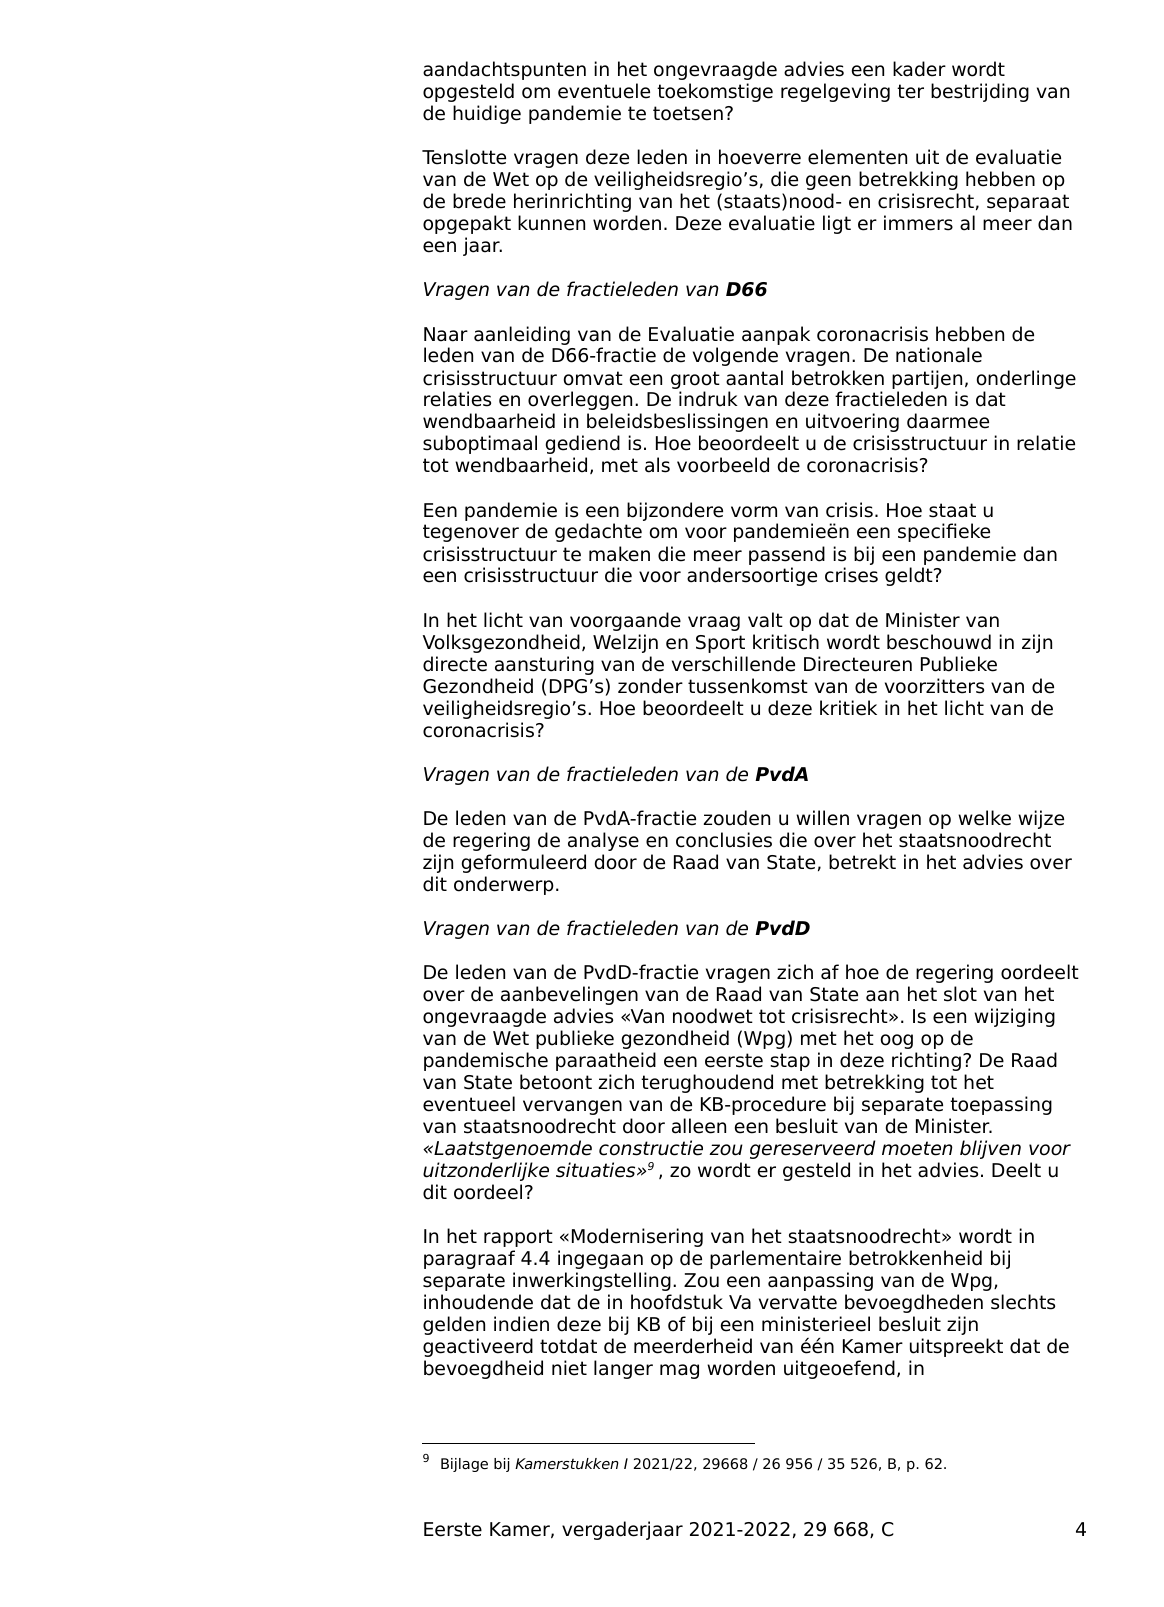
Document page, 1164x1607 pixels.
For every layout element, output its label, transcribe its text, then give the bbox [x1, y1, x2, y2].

text In het rapport «Modernisering van het staatsnoodrecht» wordt in paragraaf 4.4 ingegaan op de parlementaire betrokkenheid bij separate inwerkingstelling. Zou een aanpassing van de Wpg, inhoudende dat de in hoofdstuk Va vervatte bevoegdheden slechts gelden indien deze bij KB of bij een ministerieel besluit zijn geactiveerd totdat de meerderheid van één Kamer uitspreekt dat de bevoegdheid niet langer mag worden uitgeoefend, in [422, 1226, 1087, 1380]
text Tenslotte vragen deze leden in hoeverre elementen uit de evaluatie van de Wet op de veiligheidsregio’s, die geen betrekking hebben op de brede herinrichting van het (staats)nood- en crisisrecht, separaat opgepakt kunnen worden. Deze evaluatie ligt er immers al meer dan een jaar. [422, 147, 1087, 257]
subtitle Vragen van de fractieleden van de PvdA [422, 764, 1087, 786]
text De leden van de PvdD-fractie vragen zich af hoe de regering oordeelt over de aanbevelingen van de Raad van State aan het slot van het ongevraagde advies «Van noodwet tot crisisrecht». Is een wijziging van de Wet publieke gezondheid (Wpg) met het oog op de pandemische paraatheid een eerste stap in deze richting? De Raad van State betoont zich terughoudend met betrekking tot het eventueel vervangen van de KB-procedure bij separate toepassing van staatsnoodrecht door alleen een besluit van de Minister. «Laatstgenoemde constructie zou gereserveerd moeten blijven voor uitzonderlijke situaties», zo wordt er gesteld in het advies. Deelt u dit oordeel? [422, 962, 1087, 1204]
text Bijlage bij Kamerstukken I 2021/22, 29668 / 26 956 / 35 526, B, p. 62. [422, 1452, 1087, 1474]
subtitle Vragen van de fractieleden van D66 [422, 279, 1087, 301]
text De leden van de PvdA-fractie zouden u willen vragen op welke wijze de regering de analyse en conclusies die over het staatsnoodrecht zijn geformuleerd door de Raad van State, betrekt in het advies over dit onderwerp. [422, 808, 1087, 896]
text aandachtspunten in het ongevraagde advies een kader wordt opgesteld om eventuele toekomstige regelgeving ter bestrijding van de huidige pandemie te toetsen? [422, 59, 1087, 125]
text In het licht van voorgaande vraag valt op dat de Minister van Volksgezondheid, Welzijn en Sport kritisch wordt beschouwd in zijn directe aansturing van de verschillende Directeuren Publieke Gezondheid (DPG’s) zonder tussenkomst van de voorzitters van de veiligheidsregio’s. Hoe beoordeelt u deze kritiek in het licht van de coronacrisis? [422, 609, 1087, 741]
subtitle Vragen van de fractieleden van de PvdD [422, 918, 1087, 940]
text Een pandemie is een bijzondere vorm van crisis. Hoe staat u tegenover de gedachte om voor pandemieën een specifieke crisisstructuur te maken die meer passend is bij een pandemie dan een crisisstructuur die voor andersoortige crises geldt? [422, 499, 1087, 587]
text Naar aanleiding van de Evaluatie aanpak coronacrisis hebben de leden van de D66-fractie de volgende vragen. De nationale crisisstructuur omvat een groot aantal betrokken partijen, onderlinge relaties en overleggen. De indruk van deze fractieleden is dat wendbaarheid in beleidsbeslissingen en uitvoering daarmee suboptimaal gediend is. Hoe beoordeelt u de crisisstructuur in relatie tot wendbaarheid, met als voorbeeld de coronacrisis? [422, 323, 1087, 477]
